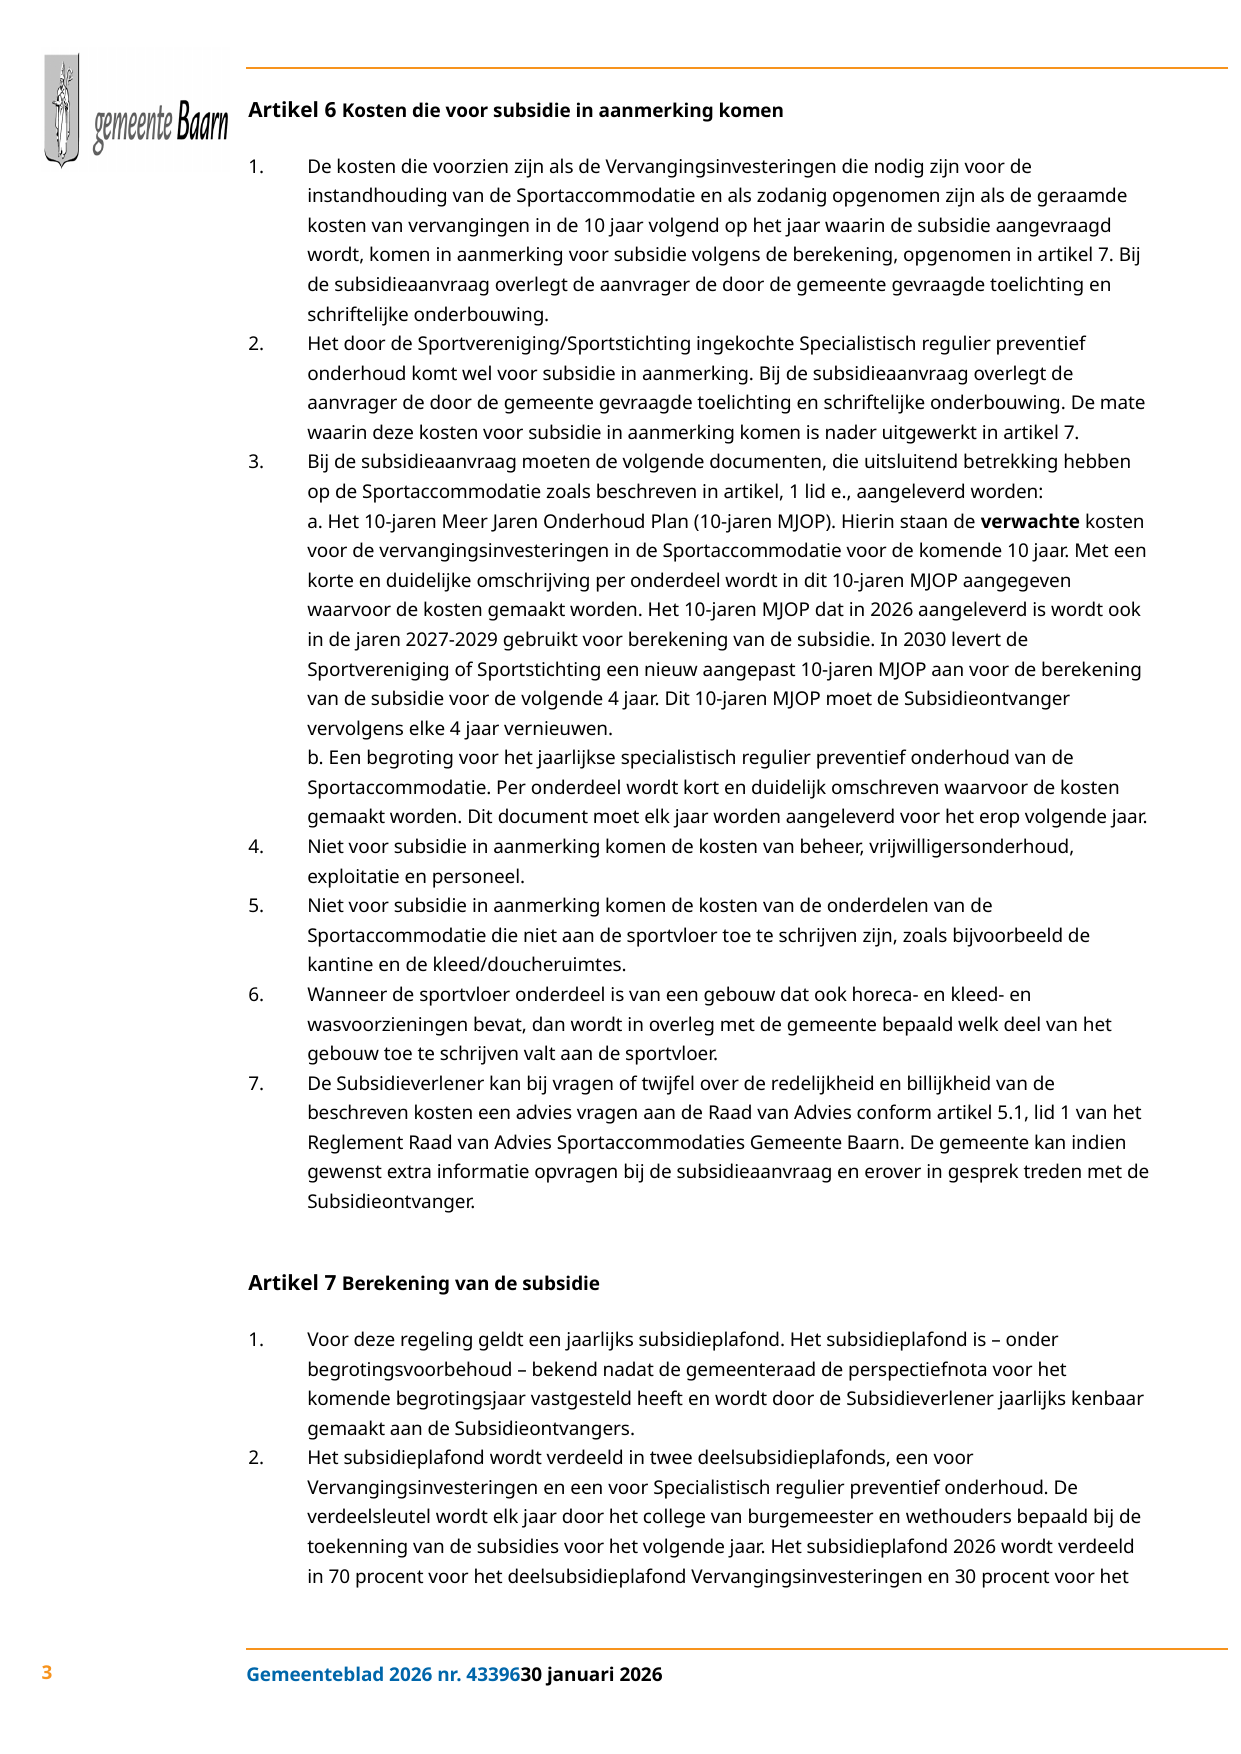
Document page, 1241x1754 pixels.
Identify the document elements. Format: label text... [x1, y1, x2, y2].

text Artikel 7 Berekening van de subsidie [248, 1268, 1152, 1297]
picture [41, 47, 231, 172]
list Het subsidieplafond wordt verdeeld in twee deelsubsidieplafonds, een voor Vervangingsinvesteringen en een voor Specialistisch regulier preventief onderhoud. De verdeelsleutel wordt elk jaar door het college van burgemeester en wethouders bepaald bij de toekenning van de subsidies voor het volgende jaar. Het subsidieplafond 2026 wordt verdeeld in 70 procent voor het deelsubsidieplafond Vervangingsinvesteringen en 30 procent voor het [248, 1444, 1152, 1589]
list Niet voor subsidie in aanmerking komen de kosten van de onderdelen van de Sportaccommodatie die niet aan de sportvloer toe te schrijven zijn, zoals bijvoorbeeld de kantine en de kleed/doucheruimtes. [248, 892, 1152, 977]
text Artikel 6 Kosten die voor subsidie in aanmerking komen [248, 95, 1152, 123]
list Voor deze regeling geldt een jaarlijks subsidieplafond. Het subsidieplafond is – onder begrotingsvoorbehoud – bekend nadat de gemeenteraad de perspectiefnota voor het komende begrotingsjaar vastgesteld heeft en wordt door de Subsidieverlener jaarlijks kenbaar gemaakt aan de Subsidieontvangers. [248, 1326, 1152, 1441]
list b. Een begroting voor het jaarlijkse specialistisch regulier preventief onderhoud van de Sportaccommodatie. Per onderdeel wordt kort en duidelijk omschreven waarvoor de kosten gemaakt worden. Dit document moet elk jaar worden aangeleverd voor het erop volgende jaar. [248, 744, 1152, 829]
list Wanneer de sportvloer onderdeel is van een gebouw dat ook horeca- en kleed- en wasvoorzieningen bevat, dan wordt in overleg met de gemeente bepaald welk deel van het gebouw toe te schrijven valt aan de sportvloer. [248, 981, 1152, 1066]
list Bij de subsidieaanvraag moeten de volgende documenten, die uitsluitend betrekking hebben op de Sportaccommodatie zoals beschreven in artikel, 1 lid e., aangeleverd worden: [248, 449, 1152, 504]
list Het door de Sportvereniging/Sportstichting ingekochte Specialistisch regulier preventief onderhoud komt wel voor subsidie in aanmerking. Bij de subsidieaanvraag overlegt de aanvrager de door de gemeente gevraagde toelichting en schriftelijke onderbouwing. De mate waarin deze kosten voor subsidie in aanmerking komen is nader uitgewerkt in artikel 7. [248, 330, 1152, 445]
list De Subsidieverlener kan bij vragen of twijfel over de redelijkheid en billijkheid van de beschreven kosten een advies vragen aan de Raad van Advies conform artikel 5.1, lid 1 van het Reglement Raad van Advies Sportaccommodaties Gemeente Baarn. De gemeente kan indien gewenst extra informatie opvragen bij de subsidieaanvraag en erover in gesprek treden met de Subsidieontvanger. [248, 1070, 1152, 1214]
list a. Het 10-jaren Meer Jaren Onderhoud Plan (10-jaren MJOP). Hierin staan de verwachte kosten voor de vervangingsinvesteringen in de Sportaccommodatie voor de komende 10 jaar. Met een korte en duidelijke omschrijving per onderdeel wordt in dit 10-jaren MJOP aangegeven waarvoor de kosten gemaakt worden. Het 10-jaren MJOP dat in 2026 aangeleverd is wordt ook in de jaren 2027-2029 gebruikt voor berekening van de subsidie. In 2030 levert de Sportvereniging of Sportstichting een nieuw aangepast 10-jaren MJOP aan voor de berekening van de subsidie voor de volgende 4 jaar. Dit 10-jaren MJOP moet de Subsidieontvanger vervolgens elke 4 jaar vernieuwen. [248, 508, 1152, 741]
list De kosten die voorzien zijn als de Vervangingsinvesteringen die nodig zijn voor de instandhouding van de Sportaccommodatie en als zodanig opgenomen zijn als de geraamde kosten van vervangingen in de 10 jaar volgend op het jaar waarin de subsidie aangevraagd wordt, komen in aanmerking voor subsidie volgens de berekening, opgenomen in artikel 7. Bij de subsidieaanvraag overlegt de aanvrager de door de gemeente gevraagde toelichting en schriftelijke onderbouwing. [248, 153, 1152, 326]
list Niet voor subsidie in aanmerking komen de kosten van beheer, vrijwilligersonderhoud, exploitatie en personeel. [248, 833, 1152, 888]
